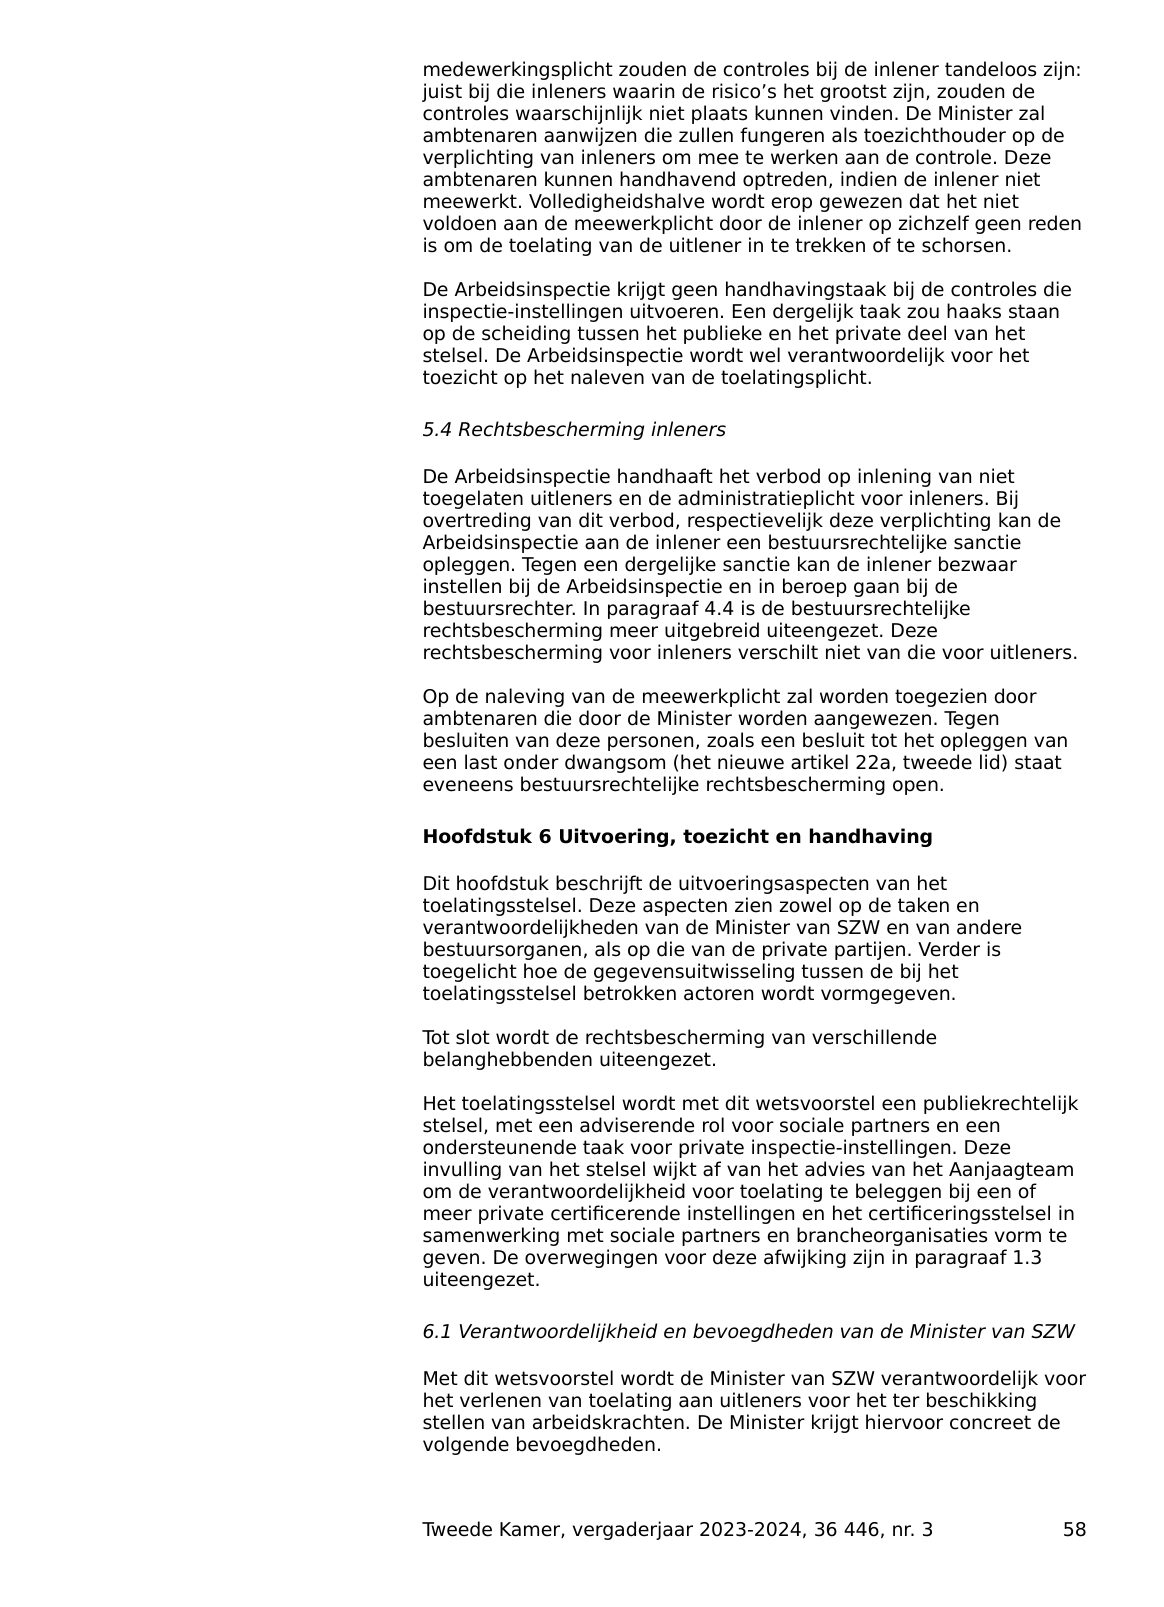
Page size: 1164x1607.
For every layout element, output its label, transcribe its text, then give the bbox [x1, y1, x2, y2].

text Op de naleving van de meewerkplicht zal worden toegezien door ambtenaren die door de Minister worden aangewezen. Tegen besluiten van deze personen, zoals een besluit tot het opleggen van een last onder dwangsom (het nieuwe artikel 22a, tweede lid) staat eveneens bestuursrechtelijke rechtsbescherming open. [422, 686, 1087, 796]
text De Arbeidsinspectie handhaaft het verbod op inlening van niet toegelaten uitleners en de administratieplicht voor inleners. Bij overtreding van dit verbod, respectievelijk deze verplichting kan de Arbeidsinspectie aan de inlener een bestuursrechtelijke sanctie opleggen. Tegen een dergelijke sanctie kan de inlener bezwaar instellen bij de Arbeidsinspectie en in beroep gaan bij de bestuursrechter. In paragraaf 4.4 is de bestuursrechtelijke rechtsbescherming meer uitgebreid uiteengezet. Deze rechtsbescherming voor inleners verschilt niet van die voor uitleners. [422, 466, 1087, 664]
text Tot slot wordt de rechtsbescherming van verschillende belanghebbenden uiteengezet. [422, 1027, 1087, 1071]
text De Arbeidsinspectie krijgt geen handhavingstaak bij de controles die inspectie-instellingen uitvoeren. Een dergelijk taak zou haaks staan op de scheiding tussen het publieke en het private deel van het stelsel. De Arbeidsinspectie wordt wel verantwoordelijk voor het toezicht op het naleven van de toelatingsplicht. [422, 279, 1087, 389]
text Het toelatingsstelsel wordt met dit wetsvoorstel een publiekrechtelijk stelsel, met een adviserende rol voor sociale partners en een ondersteunende taak voor private inspectie-instellingen. Deze invulling van het stelsel wijkt af van het advies van het Aanjaagteam om de verantwoordelijkheid voor toelating te beleggen bij een of meer private certificerende instellingen en het certificeringsstelsel in samenwerking met sociale partners en brancheorganisaties vorm te geven. De overwegingen voor deze afwijking zijn in paragraaf 1.3 uiteengezet. [422, 1093, 1087, 1291]
text Met dit wetsvoorstel wordt de Minister van SZW verantwoordelijk voor het verlenen van toelating aan uitleners voor het ter beschikking stellen van arbeidskrachten. De Minister krijgt hiervoor concreet de volgende bevoegdheden. [422, 1368, 1087, 1456]
text Dit hoofdstuk beschrijft de uitvoeringsaspecten van het toelatingsstelsel. Deze aspecten zien zowel op de taken en verantwoordelijkheden van de Minister van SZW en van andere bestuursorganen, als op die van de private partijen. Verder is toegelicht hoe de gegevensuitwisseling tussen de bij het toelatingsstelsel betrokken actoren wordt vormgegeven. [422, 873, 1087, 1005]
subtitle Hoofdstuk 6 Uitvoering, toezicht en handhaving [422, 826, 1087, 848]
text medewerkingsplicht zouden de controles bij de inlener tandeloos zijn: juist bij die inleners waarin de risico’s het grootst zijn, zouden de controles waarschijnlijk niet plaats kunnen vinden. De Minister zal ambtenaren aanwijzen die zullen fungeren als toezichthouder op de verplichting van inleners om mee te werken aan de controle. Deze ambtenaren kunnen handhavend optreden, indien de inlener niet meewerkt. Volledigheidshalve wordt erop gewezen dat het niet voldoen aan de meewerkplicht door de inlener op zichzelf geen reden is om de toelating van de uitlener in te trekken of te schorsen. [422, 59, 1087, 257]
subtitle 6.1 Verantwoordelijkheid en bevoegdheden van de Minister van SZW [422, 1321, 1087, 1343]
subtitle 5.4 Rechtsbescherming inleners [422, 419, 1087, 441]
